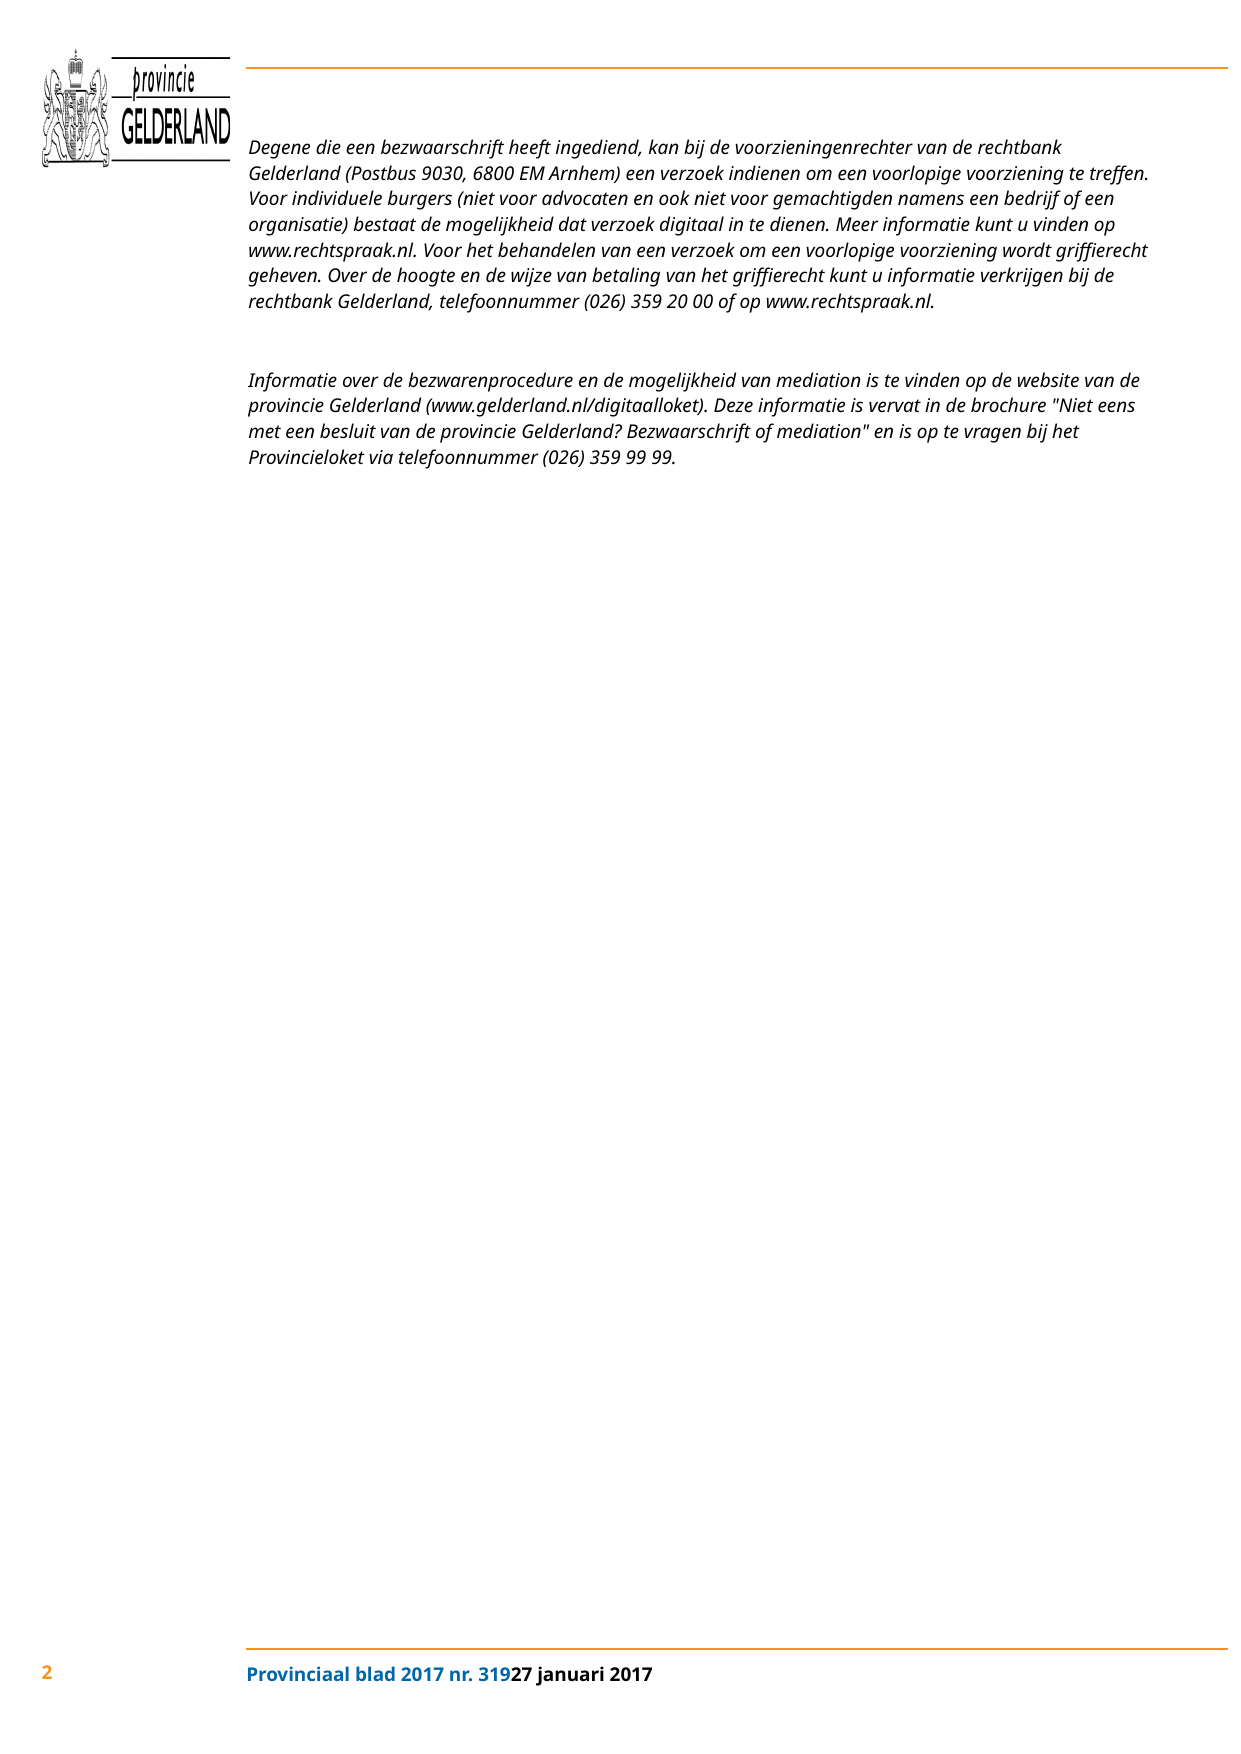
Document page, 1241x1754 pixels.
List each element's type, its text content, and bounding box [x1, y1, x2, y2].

text Degene die een bezwaarschrift heeft ingediend, kan bij de voorzieningenrechter van de rechtbank Gelderland (Postbus 9030, 6800 EM Arnhem) een verzoek indienen om een voorlopige voorziening te treffen. Voor individuele burgers (niet voor advocaten en ook niet voor gemachtigden namens een bedrijf of een organisatie) bestaat de mogelijkheid dat verzoek digitaal in te dienen. Meer informatie kunt u vinden op www.rechtspraak.nl. Voor het behandelen van een verzoek om een voorlopige voorziening wordt griffierecht geheven. Over de hoogte en de wijze van betaling van het griffierecht kunt u informatie verkrijgen bij de rechtbank Gelderland, telefoonnummer (026) 359 20 00 of op www.rechtspraak.nl. [248, 134, 1152, 314]
picture [41, 47, 231, 172]
text Informatie over de bezwarenprocedure en de mogelijkheid van mediation is te vinden op de website van de provincie Gelderland (www.gelderland.nl/digitaalloket). Deze informatie is vervat in de brochure "Niet eens met een besluit van de provincie Gelderland? Bezwaarschrift of mediation" en is op te vragen bij het Provincieloket via telefoonnummer (026) 359 99 99. [248, 367, 1152, 470]
